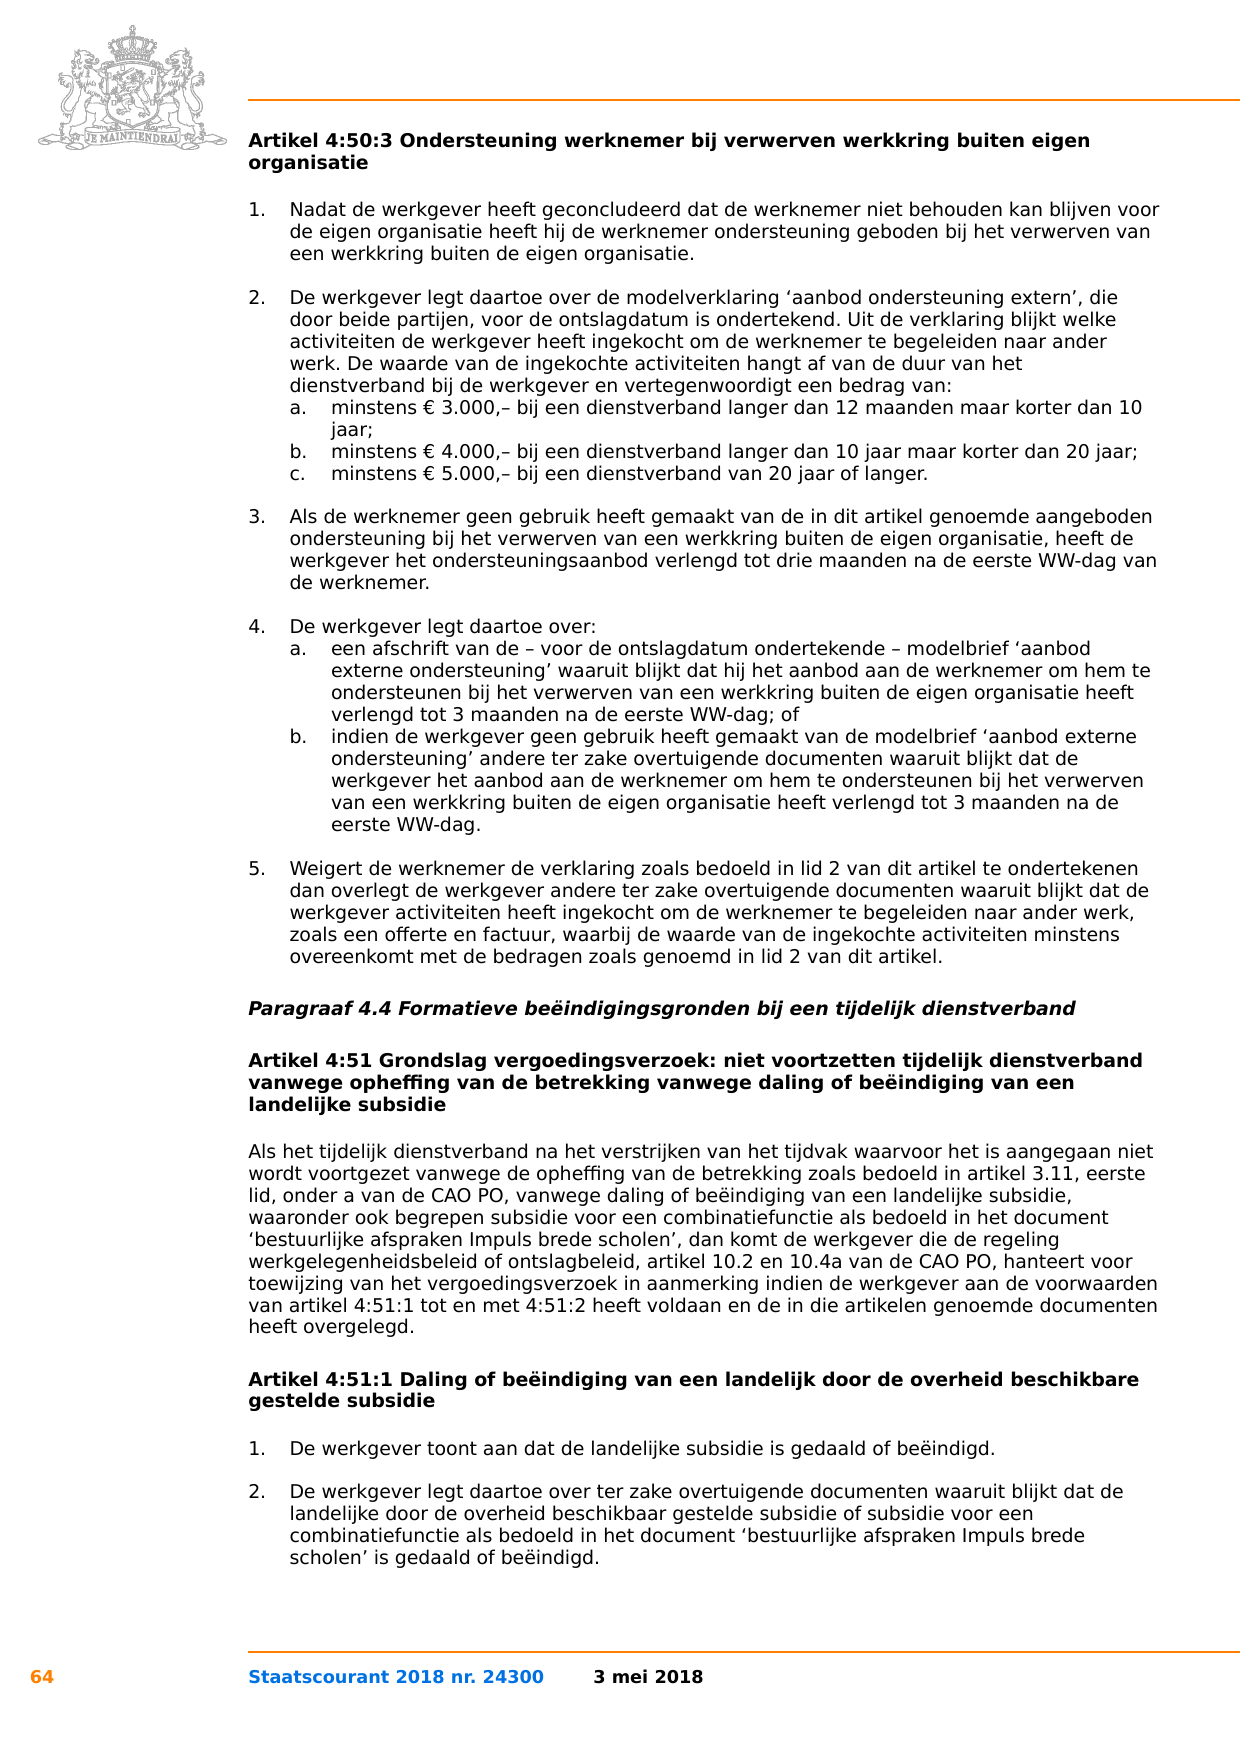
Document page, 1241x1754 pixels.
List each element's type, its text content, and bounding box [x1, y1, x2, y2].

text 5. Weigert de werknemer de verklaring zoals bedoeld in lid 2 van dit artikel te ondertekenen dan overlegt de werkgever andere ter zake overtuigende documenten waaruit blijkt dat de werkgever activiteiten heeft ingekocht om de werknemer te begeleiden naar ander werk, zoals een offerte en factuur, waarbij de waarde van de ingekochte activiteiten minstens overeenkomt met de bedragen zoals genoemd in lid 2 van dit artikel. [248, 858, 1163, 968]
text 3. Als de werknemer geen gebruik heeft gemaakt van de in dit artikel genoemde aangeboden ondersteuning bij het verwerven van een werkkring buiten de eigen organisatie, heeft de werkgever het ondersteuningsaanbod verlengd tot drie maanden na de eerste WW-dag van de werknemer. [248, 506, 1163, 594]
text 1. De werkgever toont aan dat de landelijke subsidie is gedaald of beëindigd. [248, 1437, 1163, 1459]
subtitle Artikel 4:51 Grondslag vergoedingsverzoek: niet voortzetten tijdelijk dienstverband vanwege opheffing van de betrekking vanwege daling of beëindiging van een landelijke subsidie [248, 1050, 1163, 1116]
text Als het tijdelijk dienstverband na het verstrijken van het tijdvak waarvoor het is aangegaan niet wordt voortgezet vanwege de opheffing van de betrekking zoals bedoeld in artikel 3.11, eerste lid, onder a van de CAO PO, vanwege daling of beëindiging van een landelijke subsidie, waaronder ook begrepen subsidie voor een combinatiefunctie als bedoeld in het document ‘bestuurlijke afspraken Impuls brede scholen’, dan komt de werkgever die de regeling werkgelegenheidsbeleid of ontslagbeleid, artikel 10.2 en 10.4a van de CAO PO, hanteert voor toewijzing van het vergoedingsverzoek in aanmerking indien de werkgever aan de voorwaarden van artikel 4:51:1 tot en met 4:51:2 heeft voldaan en de in die artikelen genoemde documenten heeft overgelegd. [248, 1141, 1163, 1338]
subtitle Artikel 4:50:3 Ondersteuning werknemer bij verwerven werkkring buiten eigen organisatie [248, 130, 1163, 174]
subtitle Paragraaf 4.4 Formatieve beëindigingsgronden bij een tijdelijk dienstverband [248, 998, 1163, 1020]
text b. minstens € 4.000,– bij een dienstverband langer dan 10 jaar maar korter dan 20 jaar; [289, 441, 1163, 462]
subtitle Artikel 4:51:1 Daling of beëindiging van een landelijk door de overheid beschikbare gestelde subsidie [248, 1368, 1163, 1412]
text a. een afschrift van de – voor de ontslagdatum ondertekende – modelbrief ‘aanbod externe ondersteuning’ waaruit blijkt dat hij het aanbod aan de werknemer om hem te ondersteunen bij het verwerven van een werkkring buiten de eigen organisatie heeft verlengd tot 3 maanden na de eerste WW-dag; of [289, 638, 1163, 726]
text 4. De werkgever legt daartoe over: [248, 616, 1163, 638]
text 2. De werkgever legt daartoe over ter zake overtuigende documenten waaruit blijkt dat de landelijke door de overheid beschikbaar gestelde subsidie of subsidie voor een combinatiefunctie als bedoeld in het document ‘bestuurlijke afspraken Impuls brede scholen’ is gedaald of beëindigd. [248, 1481, 1163, 1569]
picture [38, 25, 227, 150]
text 2. De werkgever legt daartoe over de modelverklaring ‘aanbod ondersteuning extern’, die door beide partijen, voor de ontslagdatum is ondertekend. Uit de verklaring blijkt welke activiteiten de werkgever heeft ingekocht om de werknemer te begeleiden naar ander werk. De waarde van de ingekochte activiteiten hangt af van de duur van het dienstverband bij de werkgever en vertegenwoordigt een bedrag van: [248, 287, 1163, 397]
text 1. Nadat de werkgever heeft geconcludeerd dat de werknemer niet behouden kan blijven voor de eigen organisatie heeft hij de werknemer ondersteuning geboden bij het verwerven van een werkkring buiten de eigen organisatie. [248, 199, 1163, 265]
text c. minstens € 5.000,– bij een dienstverband van 20 jaar of langer. [289, 462, 1163, 484]
text b. indien de werkgever geen gebruik heeft gemaakt van de modelbrief ‘aanbod externe ondersteuning’ andere ter zake overtuigende documenten waaruit blijkt dat de werkgever het aanbod aan de werknemer om hem te ondersteunen bij het verwerven van een werkkring buiten de eigen organisatie heeft verlengd tot 3 maanden na de eerste WW-dag. [289, 726, 1163, 836]
text a. minstens € 3.000,– bij een dienstverband langer dan 12 maanden maar korter dan 10 jaar; [289, 397, 1163, 441]
